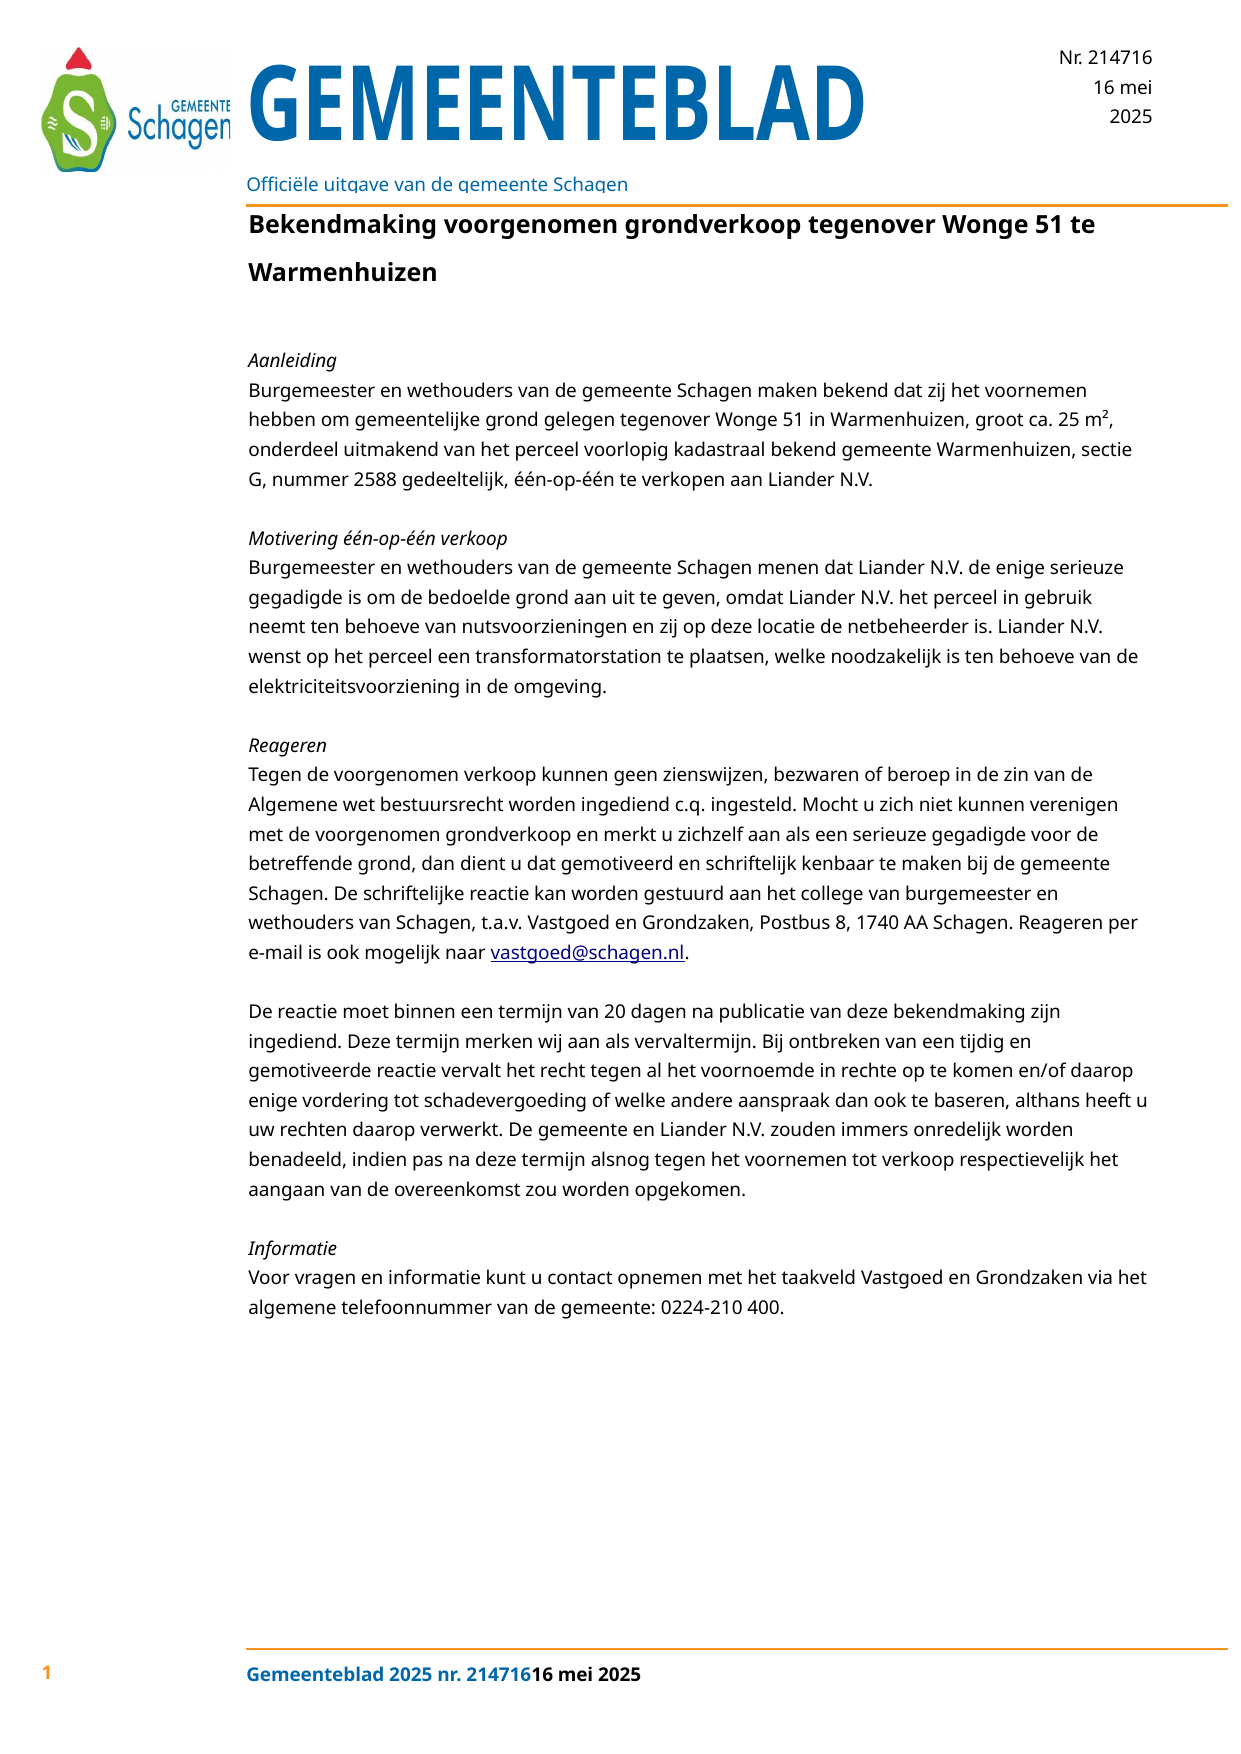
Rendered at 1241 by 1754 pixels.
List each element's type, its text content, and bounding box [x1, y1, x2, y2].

text Tegen de voorgenomen verkoop kunnen geen zienswijzen, bezwaren of beroep in de zin van de Algemene wet bestuursrecht worden ingediend c.q. ingesteld. Mocht u zich niet kunnen verenigen met de voorgenomen grondverkoop en merkt u zichzelf aan als een serieuze gegadigde voor de betreffende grond, dan dient u dat gemotiveerd en schriftelijk kenbaar te maken bij de gemeente Schagen. De schriftelijke reactie kan worden gestuurd aan het college van burgemeester en wethouders van Schagen, t.a.v. Vastgoed en Grondzaken, Postbus 8, 1740 AA Schagen. Reageren per e-mail is ook mogelijk naar vastgoed@schagen.nl. [248, 762, 1152, 965]
text Voor vragen en informatie kunt u contact opnemen met het taakveld Vastgoed en Grondzaken via het algemene telefoonnummer van de gemeente: 0224-210 400. [248, 1264, 1152, 1320]
picture [41, 47, 231, 172]
text Bekendmaking voorgenomen grondverkoop tegenover Wonge 51 te Warmenhuizen [248, 207, 1152, 288]
text Informatie [248, 1235, 1152, 1261]
text Burgemeester en wethouders van de gemeente Schagen maken bekend dat zij het voornemen hebben om gemeentelijke grond gelegen tegenover Wonge 51 in Warmenhuizen, groot ca. 25 m², onderdeel uitmakend van het perceel voorlopig kadastraal bekend gemeente Warmenhuizen, sectie G, nummer 2588 gedeeltelijk, één-op-één te verkopen aan Liander N.V. [248, 377, 1152, 492]
text Reageren [248, 732, 1152, 758]
text Motivering één-op-één verkoop [248, 525, 1152, 551]
text De reactie moet binnen een termijn van 20 dagen na publicatie van deze bekendmaking zijn ingediend. Deze termijn merken wij aan als vervaltermijn. Bij ontbreken van een tijdig en gemotiveerde reactie vervalt het recht tegen al het voornoemde in rechte op te komen en/of daarop enige vordering tot schadevergoeding of welke andere aanspraak dan ook te baseren, althans heeft u uw rechten daarop verwerkt. De gemeente en Liander N.V. zouden immers onredelijk worden benadeeld, indien pas na deze termijn alsnog tegen het voornemen tot verkoop respectievelijk het aangaan van de overeenkomst zou worden opgekomen. [248, 998, 1152, 1202]
text Burgemeester en wethouders van de gemeente Schagen menen dat Liander N.V. de enige serieuze gegadigde is om de bedoelde grond aan uit te geven, omdat Liander N.V. het perceel in gebruik neemt ten behoeve van nutsvoorzieningen en zij op deze locatie de netbeheerder is. Liander N.V. wenst op het perceel een transformatorstation te plaatsen, welke noodzakelijk is ten behoeve van de elektriciteitsvoorziening in de omgeving. [248, 554, 1152, 699]
text Aanleiding [248, 347, 1152, 373]
